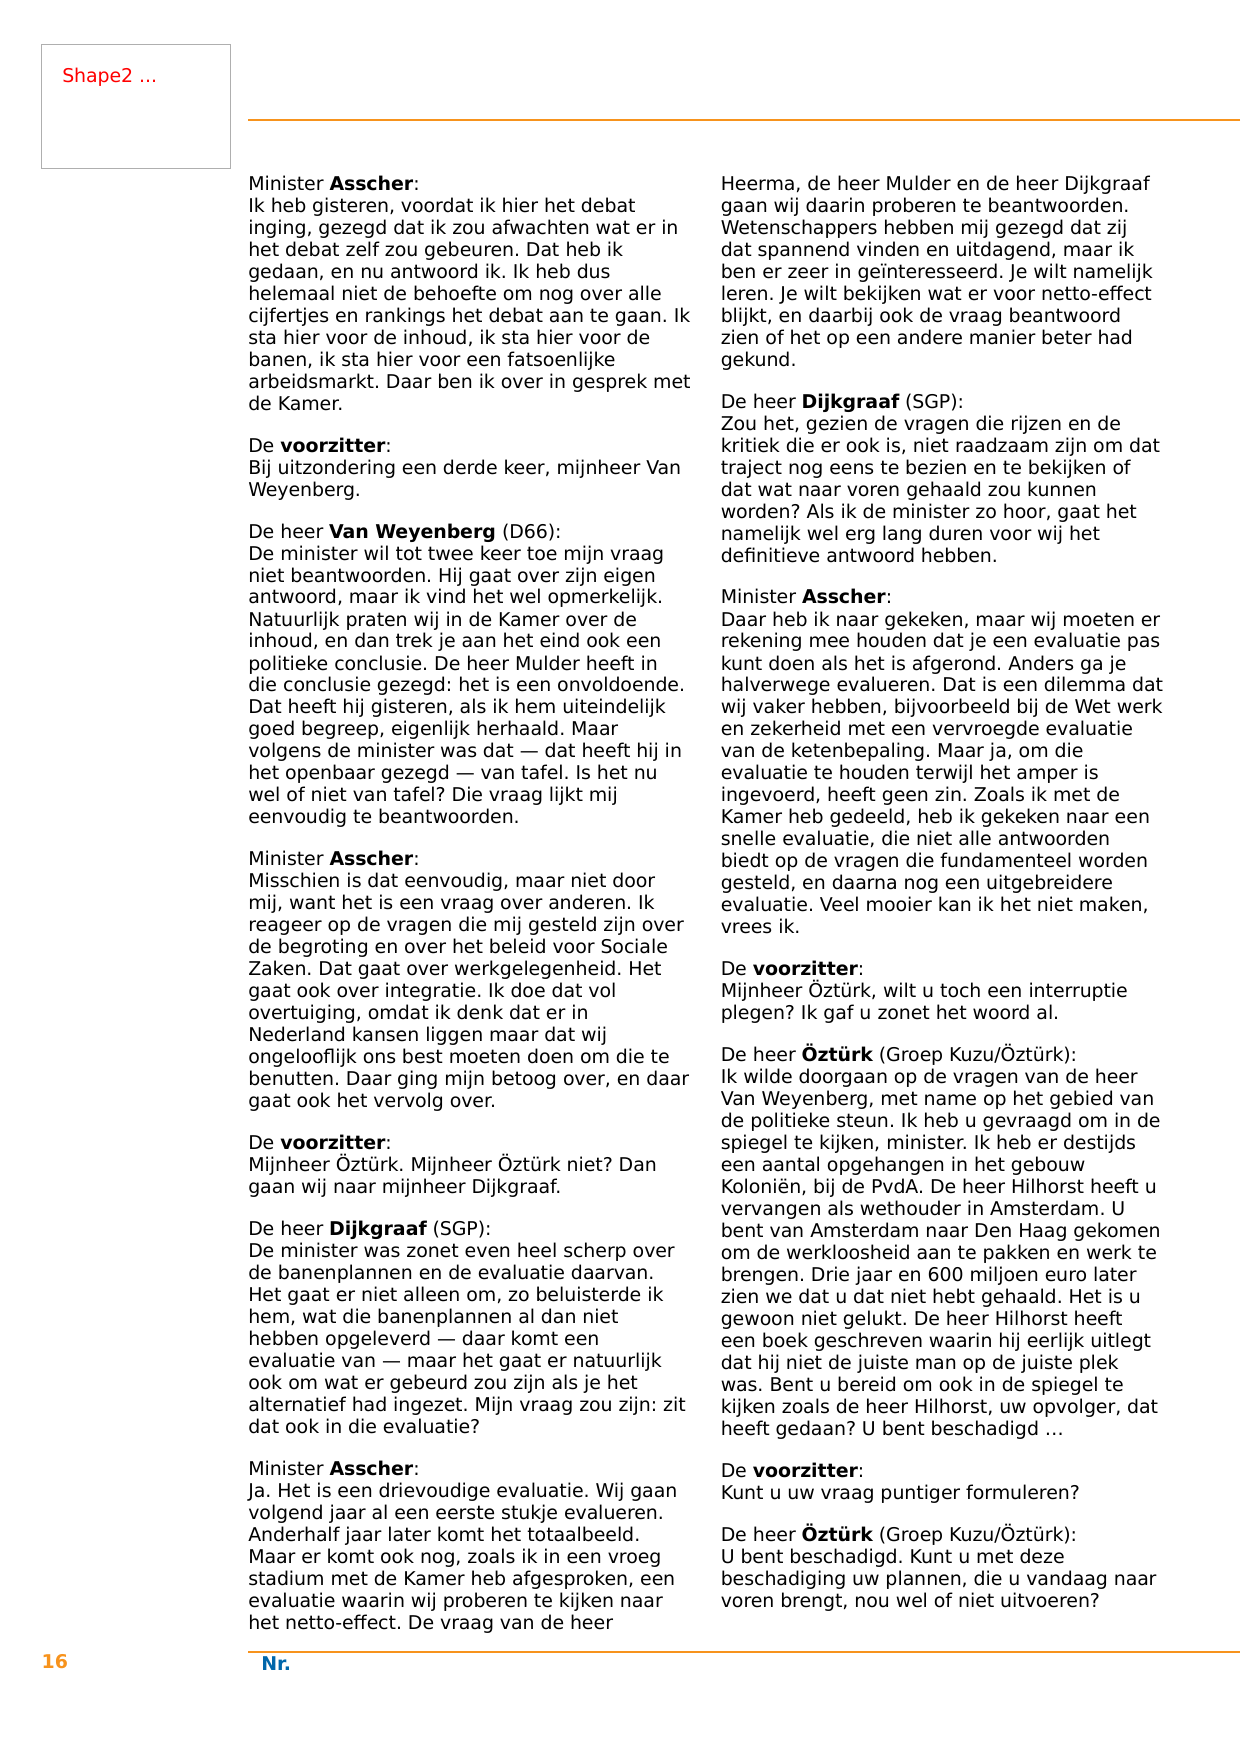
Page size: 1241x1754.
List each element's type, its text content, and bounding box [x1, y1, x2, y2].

text Daar heb ik naar gekeken, maar wij moeten er rekening mee houden dat je een evaluatie pas kunt doen als het is afgerond. Anders ga je halverwege evalueren. Dat is een dilemma dat wij vaker hebben, bijvoorbeeld bij de Wet werk en zekerheid met een vervroegde evaluatie van de ketenbepaling. Maar ja, om die evaluatie te houden terwijl het amper is ingevoerd, heeft geen zin. Zoals ik met de Kamer heb gedeeld, heb ik gekeken naar een snelle evaluatie, die niet alle antwoorden biedt op de vragen die fundamenteel worden gesteld, en daarna nog een uitgebreidere evaluatie. Veel mooier kan ik het niet maken, vrees ik. [721, 608, 1163, 938]
text Bij uitzondering een derde keer, mijnheer Van Weyenberg. [248, 457, 691, 501]
text De voorzitter: [721, 958, 1163, 980]
text Ja. Het is een drievoudige evaluatie. Wij gaan volgend jaar al een eerste stukje evalueren. Anderhalf jaar later komt het totaalbeeld. Maar er komt ook nog, zoals ik in een vroeg stadium met de Kamer heb afgesproken, een evaluatie waarin wij proberen te kijken naar het netto-effect. De vraag van de heer [248, 1480, 691, 1633]
text De heer Van Weyenberg (D66): [248, 521, 691, 542]
text De voorzitter: [721, 1460, 1163, 1482]
text Mijnheer Öztürk, wilt u toch een interruptie plegen? Ik gaf u zonet het woord al. [721, 980, 1163, 1024]
text Minister Asscher: [248, 1458, 691, 1480]
text De minister wil tot twee keer toe mijn vraag niet beantwoorden. Hij gaat over zijn eigen antwoord, maar ik vind het wel opmerkelijk. Natuurlijk praten wij in de Kamer over de inhoud, en dan trek je aan het eind ook een politieke conclusie. De heer Mulder heeft in die conclusie gezegd: het is een onvoldoende. Dat heeft hij gisteren, als ik hem uiteindelijk goed begreep, eigenlijk herhaald. Maar volgens de minister was dat — dat heeft hij in het openbaar gezegd — van tafel. Is het nu wel of niet van tafel? Die vraag lijkt mij eenvoudig te beantwoorden. [248, 542, 691, 828]
text De heer Dijkgraaf (SGP): [248, 1218, 691, 1240]
text De voorzitter: [248, 1132, 691, 1154]
text Zou het, gezien de vragen die rijzen en de kritiek die er ook is, niet raadzaam zijn om dat traject nog eens te bezien en te bekijken of dat wat naar voren gehaald zou kunnen worden? Als ik de minister zo hoor, gaat het namelijk wel erg lang duren voor wij het definitieve antwoord hebben. [721, 413, 1163, 566]
text De heer Dijkgraaf (SGP): [721, 391, 1163, 413]
text De heer Öztürk (Groep Kuzu/Öztürk): [721, 1524, 1163, 1546]
text Minister Asscher: [248, 848, 691, 870]
text Kunt u uw vraag puntiger formuleren? [721, 1482, 1163, 1504]
text De voorzitter: [248, 434, 691, 457]
text Ik wilde doorgaan op de vragen van de heer Van Weyenberg, met name op het gebied van de politieke steun. Ik heb u gevraagd om in de spiegel te kijken, minister. Ik heb er destijds een aantal opgehangen in het gebouw Koloniën, bij de PvdA. De heer Hilhorst heeft u vervangen als wethouder in Amsterdam. U bent van Amsterdam naar Den Haag gekomen om de werkloosheid aan te pakken en werk te brengen. Drie jaar en 600 miljoen euro later zien we dat u dat niet hebt gehaald. Het is u gewoon niet gelukt. De heer Hilhorst heeft een boek geschreven waarin hij eerlijk uitlegt dat hij niet de juiste man op de juiste plek was. Bent u bereid om ook in de spiegel te kijken zoals de heer Hilhorst, uw opvolger, dat heeft gedaan? U bent beschadigd … [721, 1066, 1163, 1440]
text De heer Öztürk (Groep Kuzu/Öztürk): [721, 1044, 1163, 1066]
text Mijnheer Öztürk. Mijnheer Öztürk niet? Dan gaan wij naar mijnheer Dijkgraaf. [248, 1154, 691, 1198]
text De minister was zonet even heel scherp over de banenplannen en de evaluatie daarvan. Het gaat er niet alleen om, zo beluisterde ik hem, wat die banenplannen al dan niet hebben opgeleverd — daar komt een evaluatie van — maar het gaat er natuurlijk ook om wat er gebeurd zou zijn als je het alternatief had ingezet. Mijn vraag zou zijn: zit dat ook in die evaluatie? [248, 1240, 691, 1438]
text Minister Asscher: [721, 586, 1163, 608]
text Heerma, de heer Mulder en de heer Dijkgraaf gaan wij daarin proberen te beantwoorden. Wetenschappers hebben mij gezegd dat zij dat spannend vinden en uitdagend, maar ik ben er zeer in geïnteresseerd. Je wilt namelijk leren. Je wilt bekijken wat er voor netto-effect blijkt, en daarbij ook de vraag beantwoord zien of het op een andere manier beter had gekund. [721, 173, 1163, 371]
text Misschien is dat eenvoudig, maar niet door mij, want het is een vraag over anderen. Ik reageer op de vragen die mij gesteld zijn over de begroting en over het beleid voor Sociale Zaken. Dat gaat over werkgelegenheid. Het gaat ook over integratie. Ik doe dat vol overtuiging, omdat ik denk dat er in Nederland kansen liggen maar dat wij ongelooflijk ons best moeten doen om die te benutten. Daar ging mijn betoog over, en daar gaat ook het vervolg over. [248, 870, 691, 1112]
text Minister Asscher: [248, 173, 691, 195]
text U bent beschadigd. Kunt u met deze beschadiging uw plannen, die u vandaag naar voren brengt, nou wel of niet uitvoeren? [721, 1546, 1163, 1612]
text Ik heb gisteren, voordat ik hier het debat inging, gezegd dat ik zou afwachten wat er in het debat zelf zou gebeuren. Dat heb ik gedaan, en nu antwoord ik. Ik heb dus helemaal niet de behoefte om nog over alle cijfertjes en rankings het debat aan te gaan. Ik sta hier voor de inhoud, ik sta hier voor de banen, ik sta hier voor een fatsoenlijke arbeidsmarkt. Daar ben ik over in gesprek met de Kamer. [248, 195, 691, 414]
